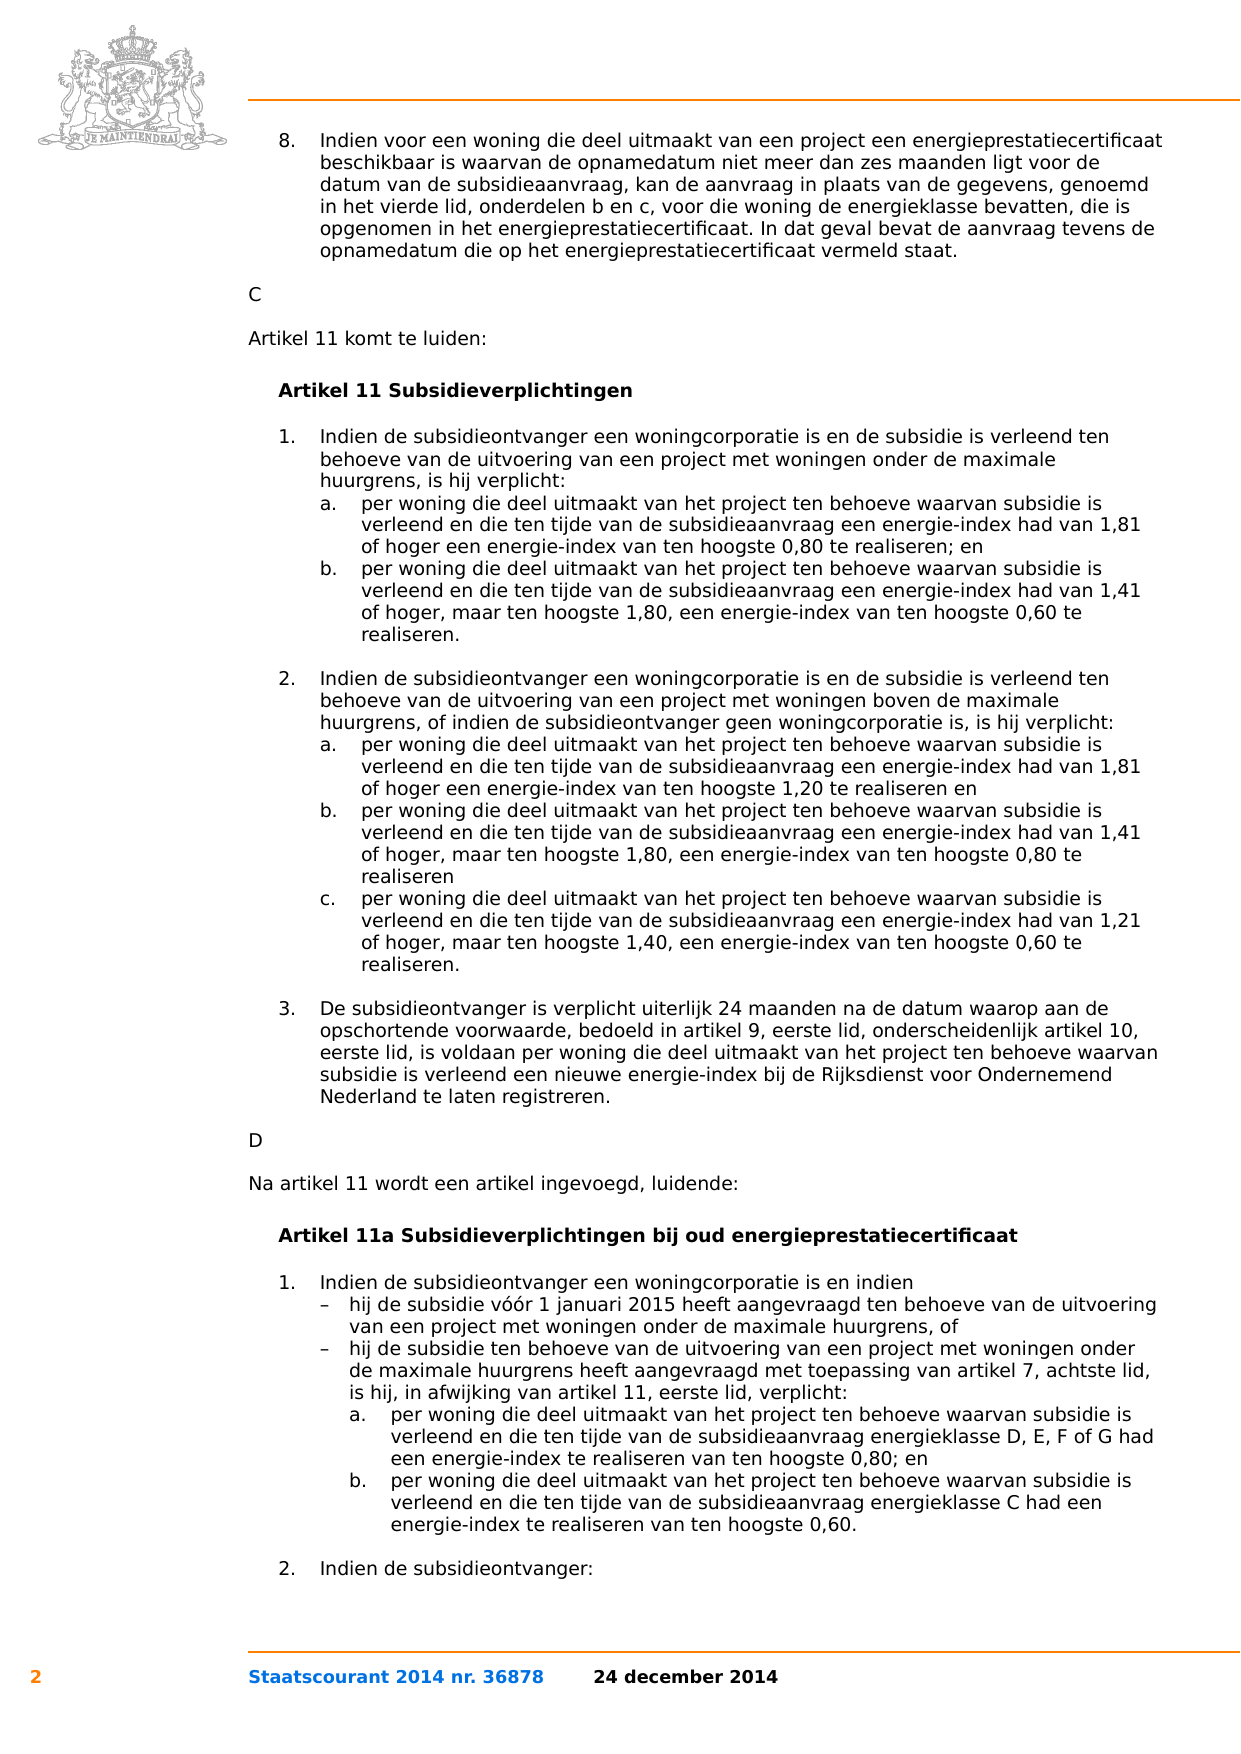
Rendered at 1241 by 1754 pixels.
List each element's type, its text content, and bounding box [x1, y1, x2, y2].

text is hij, in afwijking van artikel 11, eerste lid, verplicht: [349, 1382, 1163, 1404]
text b. per woning die deel uitmaakt van het project ten behoeve waarvan subsidie is verleend en die ten tijde van de subsidieaanvraag een energie-index had van 1,41 of hoger, maar ten hoogste 1,80, een energie-index van ten hoogste 0,80 te realiseren [319, 800, 1163, 888]
text b. per woning die deel uitmaakt van het project ten behoeve waarvan subsidie is verleend en die ten tijde van de subsidieaanvraag energieklasse C had een energie-index te realiseren van ten hoogste 0,60. [349, 1470, 1163, 1536]
text – hij de subsidie ten behoeve van de uitvoering van een project met woningen onder de maximale huurgrens heeft aangevraagd met toepassing van artikel 7, achtste lid, [319, 1338, 1163, 1382]
text 8. Indien voor een woning die deel uitmaakt van een project een energieprestatiecertificaat beschikbaar is waarvan de opnamedatum niet meer dan zes maanden ligt voor de datum van de subsidieaanvraag, kan de aanvraag in plaats van de gegevens, genoemd in het vierde lid, onderdelen b en c, voor die woning de energieklasse bevatten, die is opgenomen in het energieprestatiecertificaat. In dat geval bevat de aanvraag tevens de opnamedatum die op het energieprestatiecertificaat vermeld staat. [278, 130, 1163, 262]
picture [38, 25, 227, 150]
text 2. Indien de subsidieontvanger een woningcorporatie is en de subsidie is verleend ten behoeve van de uitvoering van een project met woningen boven de maximale huurgrens, of indien de subsidieontvanger geen woningcorporatie is, is hij verplicht: [278, 668, 1163, 734]
text D [248, 1129, 1163, 1151]
text 2. Indien de subsidieontvanger: [278, 1558, 1163, 1580]
text Artikel 11 komt te luiden: [248, 327, 1163, 349]
text a. per woning die deel uitmaakt van het project ten behoeve waarvan subsidie is verleend en die ten tijde van de subsidieaanvraag een energie-index had van 1,81 of hoger een energie-index van ten hoogste 1,20 te realiseren en [319, 734, 1163, 800]
text 1. Indien de subsidieontvanger een woningcorporatie is en de subsidie is verleend ten behoeve van de uitvoering van een project met woningen onder de maximale huurgrens, is hij verplicht: [278, 426, 1163, 492]
subtitle Artikel 11a Subsidieverplichtingen bij oud energieprestatiecertificaat [278, 1225, 1163, 1247]
text C [248, 284, 1163, 306]
text – hij de subsidie vóór 1 januari 2015 heeft aangevraagd ten behoeve van de uitvoering van een project met woningen onder de maximale huurgrens, of [319, 1294, 1163, 1338]
subtitle Artikel 11 Subsidieverplichtingen [278, 379, 1163, 401]
text 3. De subsidieontvanger is verplicht uiterlijk 24 maanden na de datum waarop aan de opschortende voorwaarde, bedoeld in artikel 9, eerste lid, onderscheidenlijk artikel 10, eerste lid, is voldaan per woning die deel uitmaakt van het project ten behoeve waarvan subsidie is verleend een nieuwe energie-index bij de Rijksdienst voor Ondernemend Nederland te laten registreren. [278, 998, 1163, 1108]
text c. per woning die deel uitmaakt van het project ten behoeve waarvan subsidie is verleend en die ten tijde van de subsidieaanvraag een energie-index had van 1,21 of hoger, maar ten hoogste 1,40, een energie-index van ten hoogste 0,60 te realiseren. [319, 888, 1163, 976]
text a. per woning die deel uitmaakt van het project ten behoeve waarvan subsidie is verleend en die ten tijde van de subsidieaanvraag energieklasse D, E, F of G had een energie-index te realiseren van ten hoogste 0,80; en [349, 1404, 1163, 1470]
text b. per woning die deel uitmaakt van het project ten behoeve waarvan subsidie is verleend en die ten tijde van de subsidieaanvraag een energie-index had van 1,41 of hoger, maar ten hoogste 1,80, een energie-index van ten hoogste 0,60 te realiseren. [319, 558, 1163, 646]
text a. per woning die deel uitmaakt van het project ten behoeve waarvan subsidie is verleend en die ten tijde van de subsidieaanvraag een energie-index had van 1,81 of hoger een energie-index van ten hoogste 0,80 te realiseren; en [319, 492, 1163, 558]
text 1. Indien de subsidieontvanger een woningcorporatie is en indien [278, 1272, 1163, 1294]
text Na artikel 11 wordt een artikel ingevoegd, luidende: [248, 1173, 1163, 1195]
